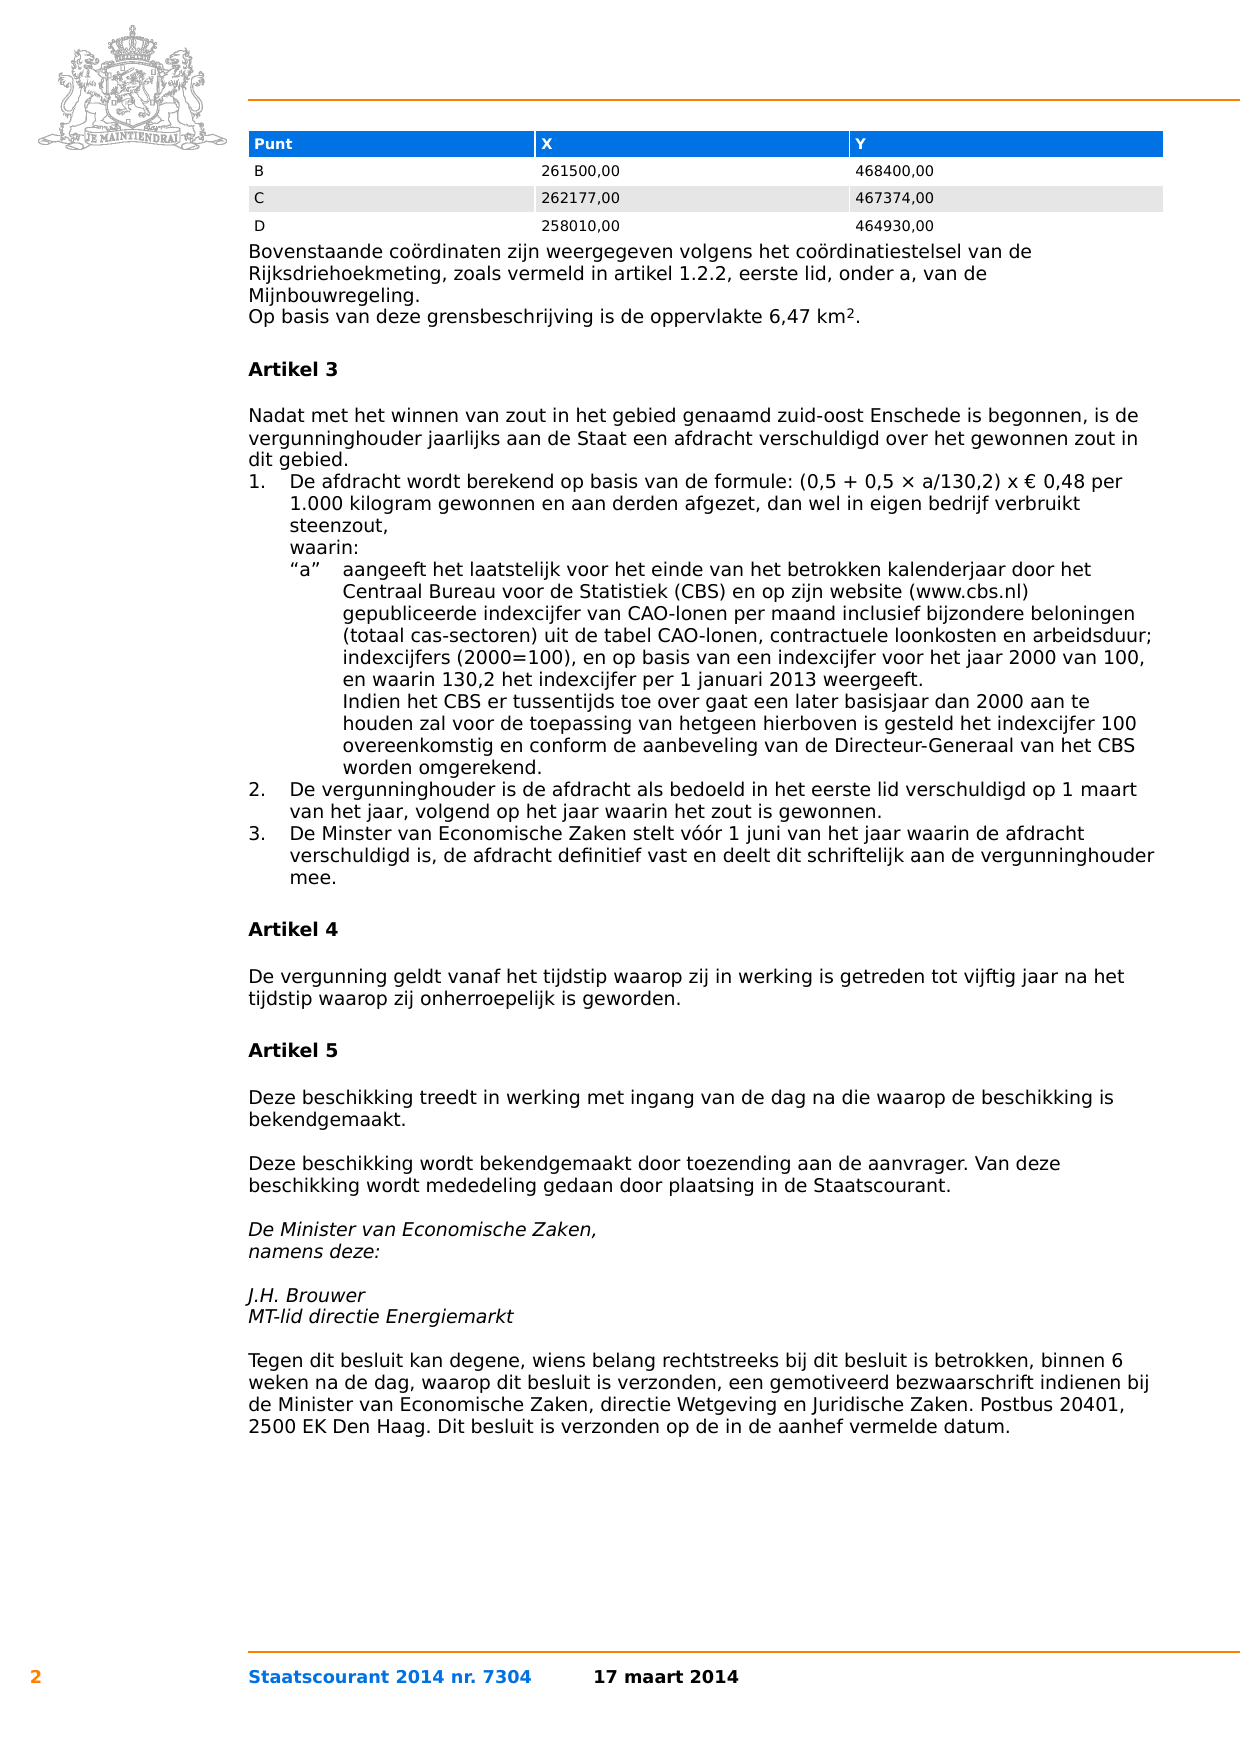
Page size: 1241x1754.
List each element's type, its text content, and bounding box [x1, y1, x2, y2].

table_header Y [850, 131, 1163, 157]
table_cell 262177,00 [536, 186, 849, 212]
text De Minister van Economische Zaken, namens deze: J.H. Brouwer MT-lid directie Energiemarkt [248, 1218, 1163, 1328]
table_cell 468400,00 [850, 158, 1163, 185]
text Deze beschikking wordt bekendgemaakt door toezending aan de aanvrager. Van deze beschikking wordt mededeling gedaan door plaatsing in de Staatscourant. [248, 1153, 1163, 1197]
text Bovenstaande coördinaten zijn weergegeven volgens het coördinatiestelsel van de Rijksdriehoekmeting, zoals vermeld in artikel 1.2.2, eerste lid, onder a, van de Mijnbouwregeling. [248, 241, 1163, 306]
table_cell D [249, 213, 534, 239]
table_cell B [249, 158, 534, 185]
text “a” aangeeft het laatstelijk voor het einde van het betrokken kalenderjaar door het Centraal Bureau voor de Statistiek (CBS) en op zijn website (www.cbs.nl) gepubliceerde indexcijfer van CAO-lonen per maand inclusief bijzondere beloningen (totaal cas-sectoren) uit de tabel CAO-lonen, contractuele loonkosten en arbeidsduur; indexcijfers (2000=100), en op basis van een indexcijfer voor het jaar 2000 van 100, en waarin 130,2 het indexcijfer per 1 januari 2013 weergeeft. [289, 559, 1163, 691]
text 1. De afdracht wordt berekend op basis van de formule: (0,5 + 0,5 × a/130,2) x € 0,48 per 1.000 kilogram gewonnen en aan derden afgezet, dan wel in eigen bedrijf verbruikt steenzout, [248, 471, 1163, 537]
text Nadat met het winnen van zout in het gebied genaamd zuid-oost Enschede is begonnen, is de vergunninghouder jaarlijks aan de Staat een afdracht verschuldigd over het gewonnen zout in dit gebied. [248, 405, 1163, 471]
subtitle Artikel 3 [248, 358, 1163, 380]
table_cell C [249, 186, 534, 212]
table_header Punt [249, 131, 534, 157]
picture [38, 25, 227, 150]
text waarin: [289, 537, 1163, 559]
table_cell 258010,00 [536, 213, 849, 239]
text Tegen dit besluit kan degene, wiens belang rechtstreeks bij dit besluit is betrokken, binnen 6 weken na de dag, waarop dit besluit is verzonden, een gemotiveerd bezwaarschrift indienen bij de Minister van Economische Zaken, directie Wetgeving en Juridische Zaken. Postbus 20401, 2500 EK Den Haag. Dit besluit is verzonden op de in de aanhef vermelde datum. [248, 1350, 1163, 1438]
table_header X [536, 131, 849, 157]
subtitle Artikel 4 [248, 919, 1163, 941]
text 3. De Minster van Economische Zaken stelt vóór 1 juni van het jaar waarin de afdracht verschuldigd is, de afdracht definitief vast en deelt dit schriftelijk aan de vergunninghouder mee. [248, 823, 1163, 889]
table_cell 464930,00 [850, 213, 1163, 239]
subtitle Artikel 5 [248, 1040, 1163, 1062]
text De vergunning geldt vanaf het tijdstip waarop zij in werking is getreden tot vijftig jaar na het tijdstip waarop zij onherroepelijk is geworden. [248, 966, 1163, 1010]
table_cell 261500,00 [536, 158, 849, 185]
text Deze beschikking treedt in werking met ingang van de dag na die waarop de beschikking is bekendgemaakt. [248, 1087, 1163, 1131]
text Op basis van deze grensbeschrijving is de oppervlakte 6,47 km2. [248, 306, 1163, 328]
text 2. De vergunninghouder is de afdracht als bedoeld in het eerste lid verschuldigd op 1 maart van het jaar, volgend op het jaar waarin het zout is gewonnen. [248, 779, 1163, 823]
table_cell 467374,00 [850, 186, 1163, 212]
text Indien het CBS er tussentijds toe over gaat een later basisjaar dan 2000 aan te houden zal voor de toepassing van hetgeen hierboven is gesteld het indexcijfer 100 overeenkomstig en conform de aanbeveling van de Directeur-Generaal van het CBS worden omgerekend. [342, 691, 1163, 779]
